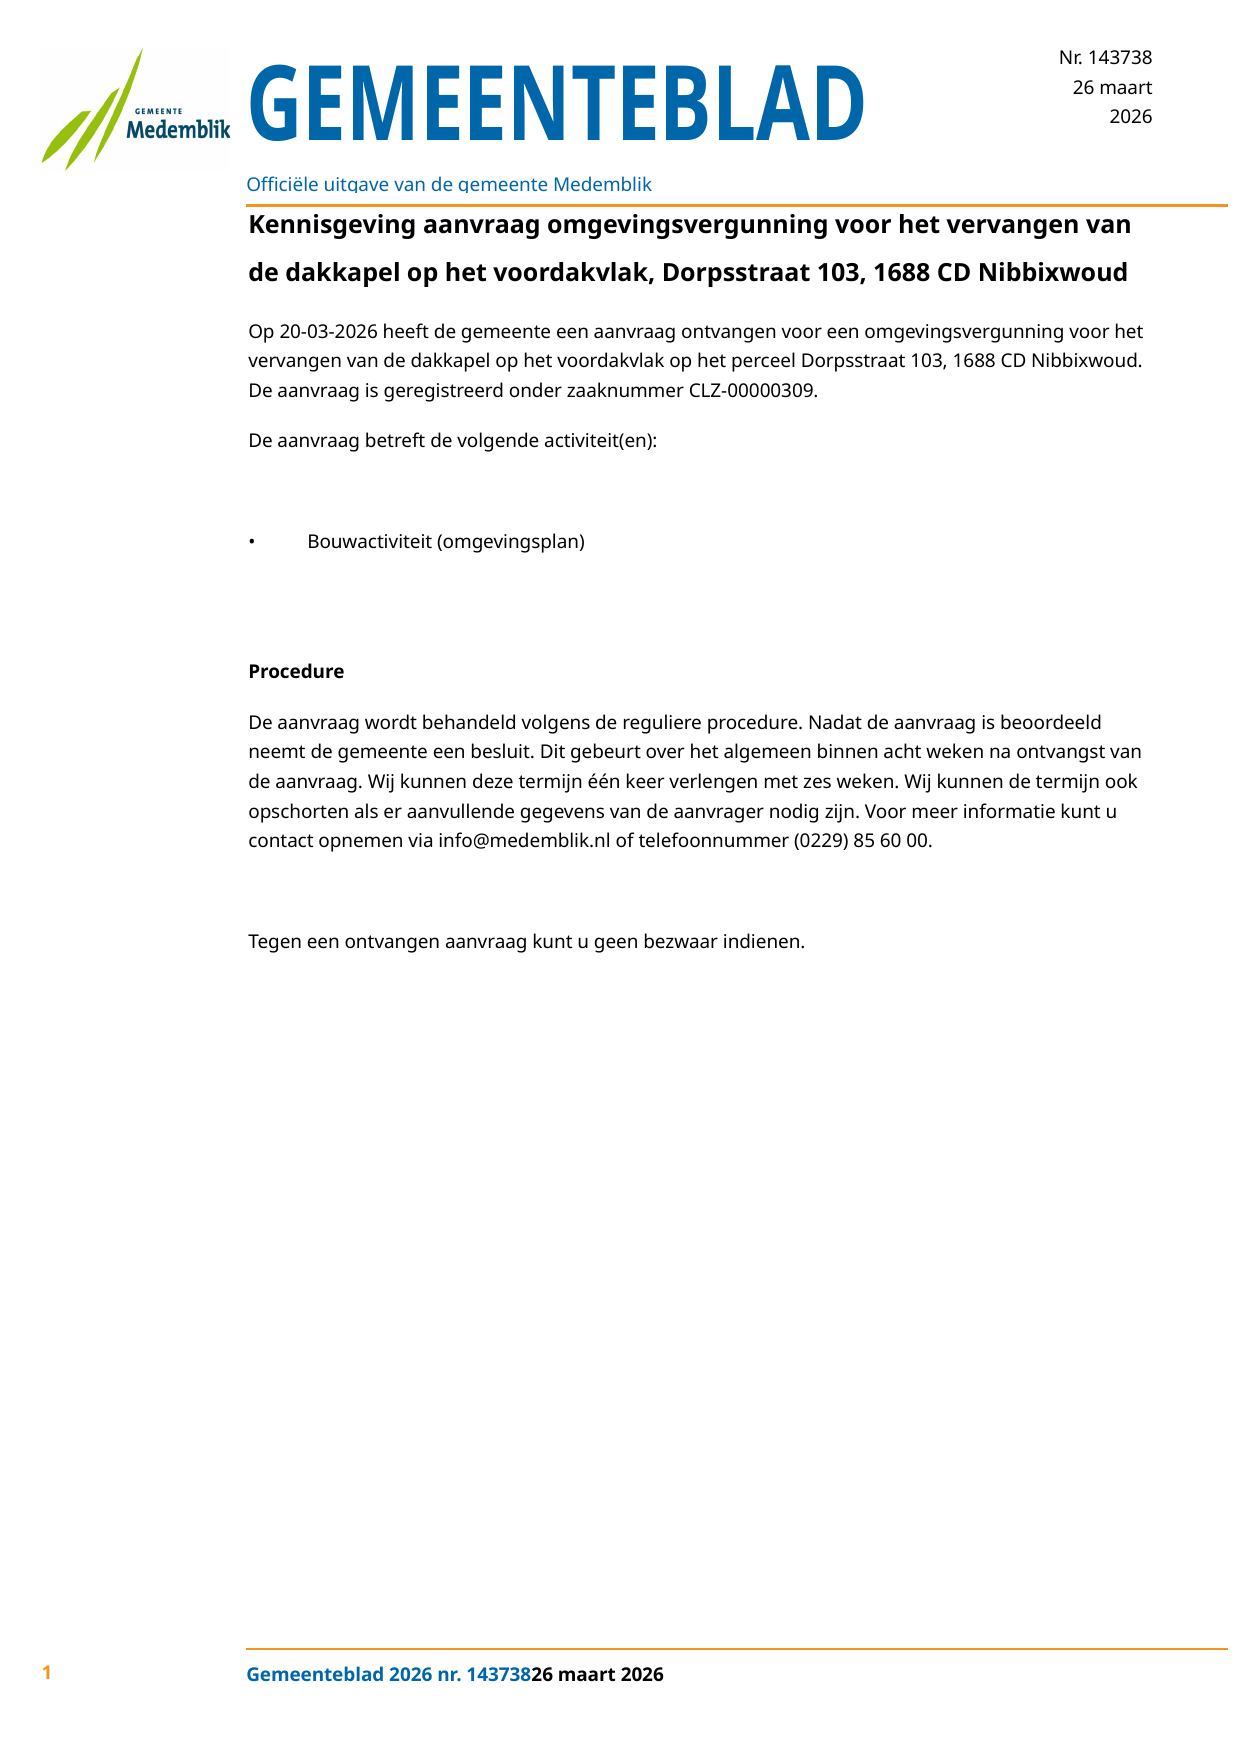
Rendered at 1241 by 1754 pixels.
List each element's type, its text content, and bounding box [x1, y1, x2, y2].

text Kennisgeving aanvraag omgevingsvergunning voor het vervangen van de dakkapel op het voordakvlak, Dorpsstraat 103, 1688 CD Nibbixwoud [248, 207, 1152, 288]
text Procedure [248, 659, 1152, 684]
text Tegen een ontvangen aanvraag kunt u geen bezwaar indienen. [248, 928, 1152, 954]
list Bouwactiviteit (omgevingsplan) [248, 528, 1152, 554]
text De aanvraag wordt behandeld volgens de reguliere procedure. Nadat de aanvraag is beoordeeld neemt de gemeente een besluit. Dit gebeurt over het algemeen binnen acht weken na ontvangst van de aanvraag. Wij kunnen deze termijn één keer verlengen met zes weken. Wij kunnen de termijn ook opschorten als er aanvullende gegevens van de aanvrager nodig zijn. Voor meer informatie kunt u contact opnemen via info@medemblik.nl of telefoonnummer (0229) 85 60 00. [248, 709, 1152, 853]
picture [41, 47, 231, 172]
text De aanvraag betreft de volgende activiteit(en): [248, 427, 1152, 453]
text Op 20-03-2026 heeft de gemeente een aanvraag ontvangen voor een omgevingsvergunning voor het vervangen van de dakkapel op het voordakvlak op het perceel Dorpsstraat 103, 1688 CD Nibbixwoud. De aanvraag is geregistreerd onder zaaknummer CLZ-00000309. [248, 318, 1152, 403]
